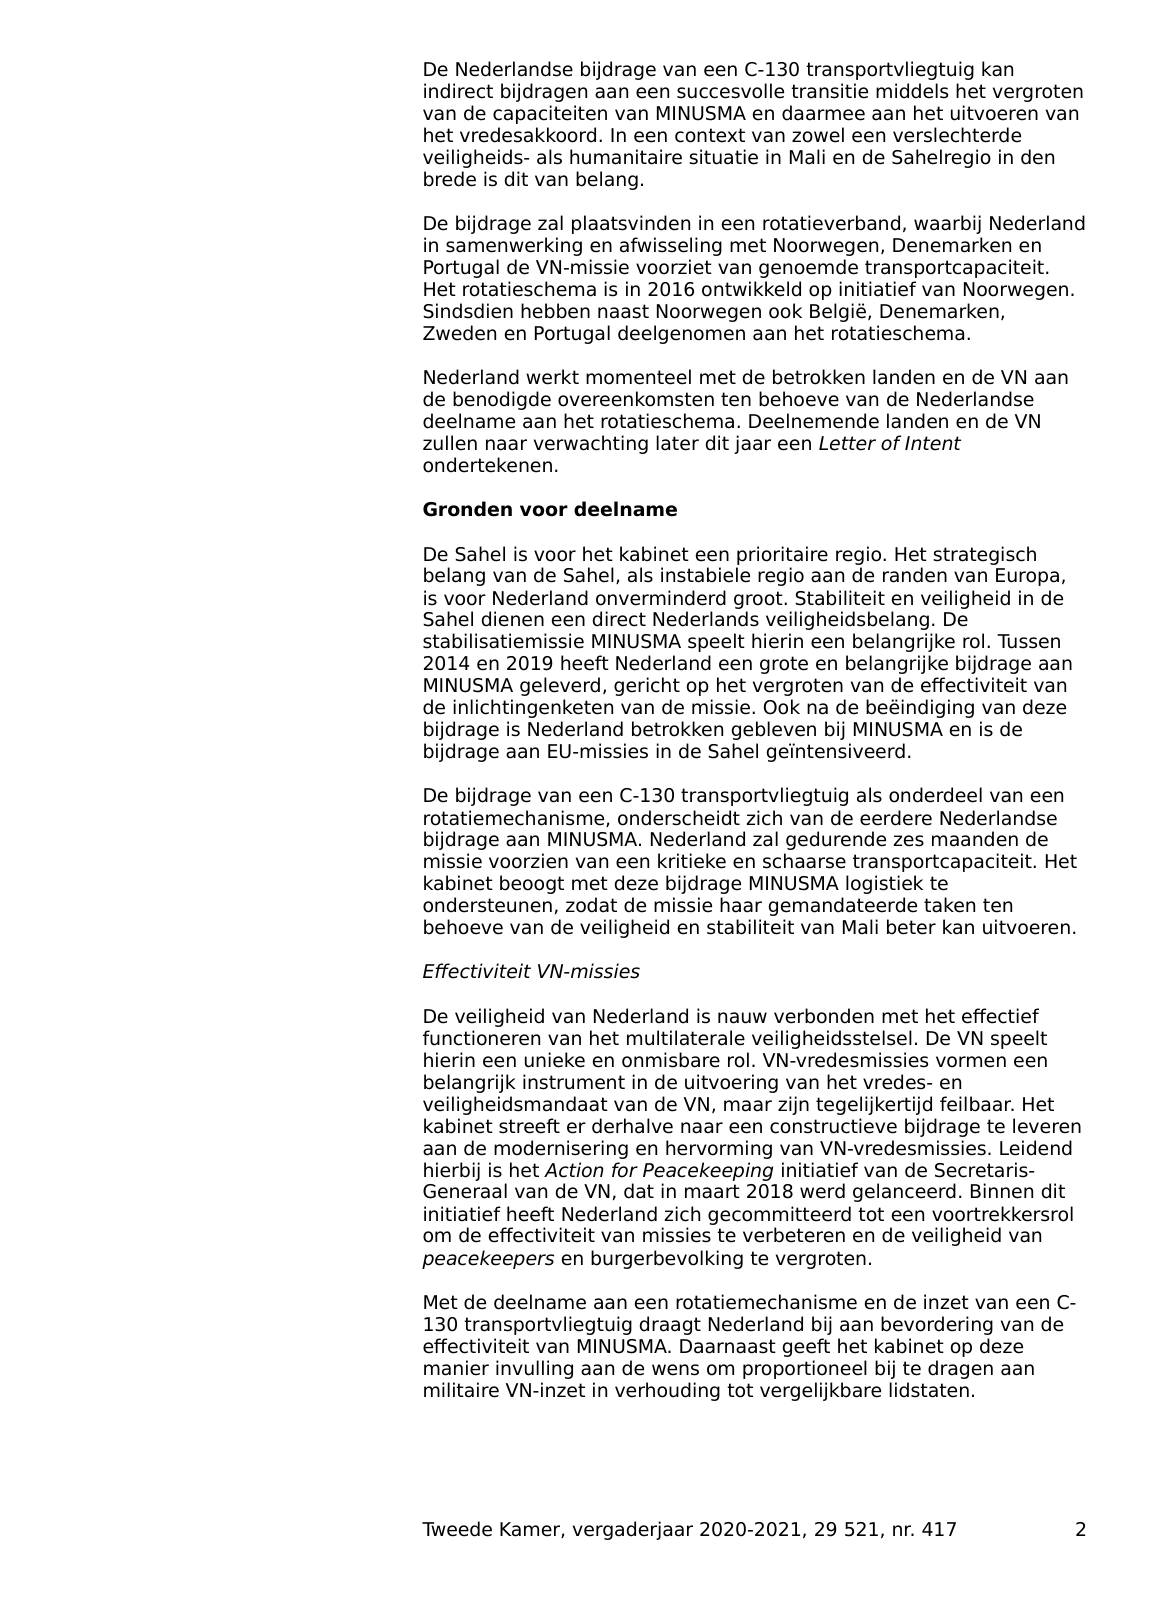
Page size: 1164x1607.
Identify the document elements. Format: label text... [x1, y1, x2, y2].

subtitle Gronden voor deelname [422, 499, 1087, 521]
text Met de deelname aan een rotatiemechanisme en de inzet van een C-130 transportvliegtuig draagt Nederland bij aan bevordering van de effectiviteit van MINUSMA. Daarnaast geeft het kabinet op deze manier invulling aan de wens om proportioneel bij te dragen aan militaire VN-inzet in verhouding tot vergelijkbare lidstaten. [422, 1292, 1087, 1401]
text De bijdrage van een C-130 transportvliegtuig als onderdeel van een rotatiemechanisme, onderscheidt zich van de eerdere Nederlandse bijdrage aan MINUSMA. Nederland zal gedurende zes maanden de missie voorzien van een kritieke en schaarse transportcapaciteit. Het kabinet beoogt met deze bijdrage MINUSMA logistiek te ondersteunen, zodat de missie haar gemandateerde taken ten behoeve van de veiligheid en stabiliteit van Mali beter kan uitvoeren. [422, 785, 1087, 939]
text De Sahel is voor het kabinet een prioritaire regio. Het strategisch belang van de Sahel, als instabiele regio aan de randen van Europa, is voor Nederland onverminderd groot. Stabiliteit en veiligheid in de Sahel dienen een direct Nederlands veiligheidsbelang. De stabilisatiemissie MINUSMA speelt hierin een belangrijke rol. Tussen 2014 en 2019 heeft Nederland een grote en belangrijke bijdrage aan MINUSMA geleverd, gericht op het vergroten van de effectiviteit van de inlichtingenketen van de missie. Ook na de beëindiging van deze bijdrage is Nederland betrokken gebleven bij MINUSMA en is de bijdrage aan EU-missies in de Sahel geïntensiveerd. [422, 543, 1087, 763]
text De Nederlandse bijdrage van een C-130 transportvliegtuig kan indirect bijdragen aan een succesvolle transitie middels het vergroten van de capaciteiten van MINUSMA en daarmee aan het uitvoeren van het vredesakkoord. In een context van zowel een verslechterde veiligheids- als humanitaire situatie in Mali en de Sahelregio in den brede is dit van belang. [422, 59, 1087, 191]
subtitle Effectiviteit VN-missies [422, 961, 1087, 983]
text De bijdrage zal plaatsvinden in een rotatieverband, waarbij Nederland in samenwerking en afwisseling met Noorwegen, Denemarken en Portugal de VN-missie voorziet van genoemde transportcapaciteit. Het rotatieschema is in 2016 ontwikkeld op initiatief van Noorwegen. Sindsdien hebben naast Noorwegen ook België, Denemarken, Zweden en Portugal deelgenomen aan het rotatieschema. [422, 213, 1087, 345]
text Nederland werkt momenteel met de betrokken landen en de VN aan de benodigde overeenkomsten ten behoeve van de Nederlandse deelname aan het rotatieschema. Deelnemende landen en de VN zullen naar verwachting later dit jaar een Letter of Intent ondertekenen. [422, 367, 1087, 477]
text De veiligheid van Nederland is nauw verbonden met het effectief functioneren van het multilaterale veiligheidsstelsel. De VN speelt hierin een unieke en onmisbare rol. VN-vredesmissies vormen een belangrijk instrument in de uitvoering van het vredes- en veiligheidsmandaat van de VN, maar zijn tegelijkertijd feilbaar. Het kabinet streeft er derhalve naar een constructieve bijdrage te leveren aan de modernisering en hervorming van VN-vredesmissies. Leidend hierbij is het Action for Peacekeeping initiatief van de Secretaris-Generaal van de VN, dat in maart 2018 werd gelanceerd. Binnen dit initiatief heeft Nederland zich gecommitteerd tot een voortrekkersrol om de effectiviteit van missies te verbeteren en de veiligheid van peacekeepers en burgerbevolking te vergroten. [422, 1006, 1087, 1269]
